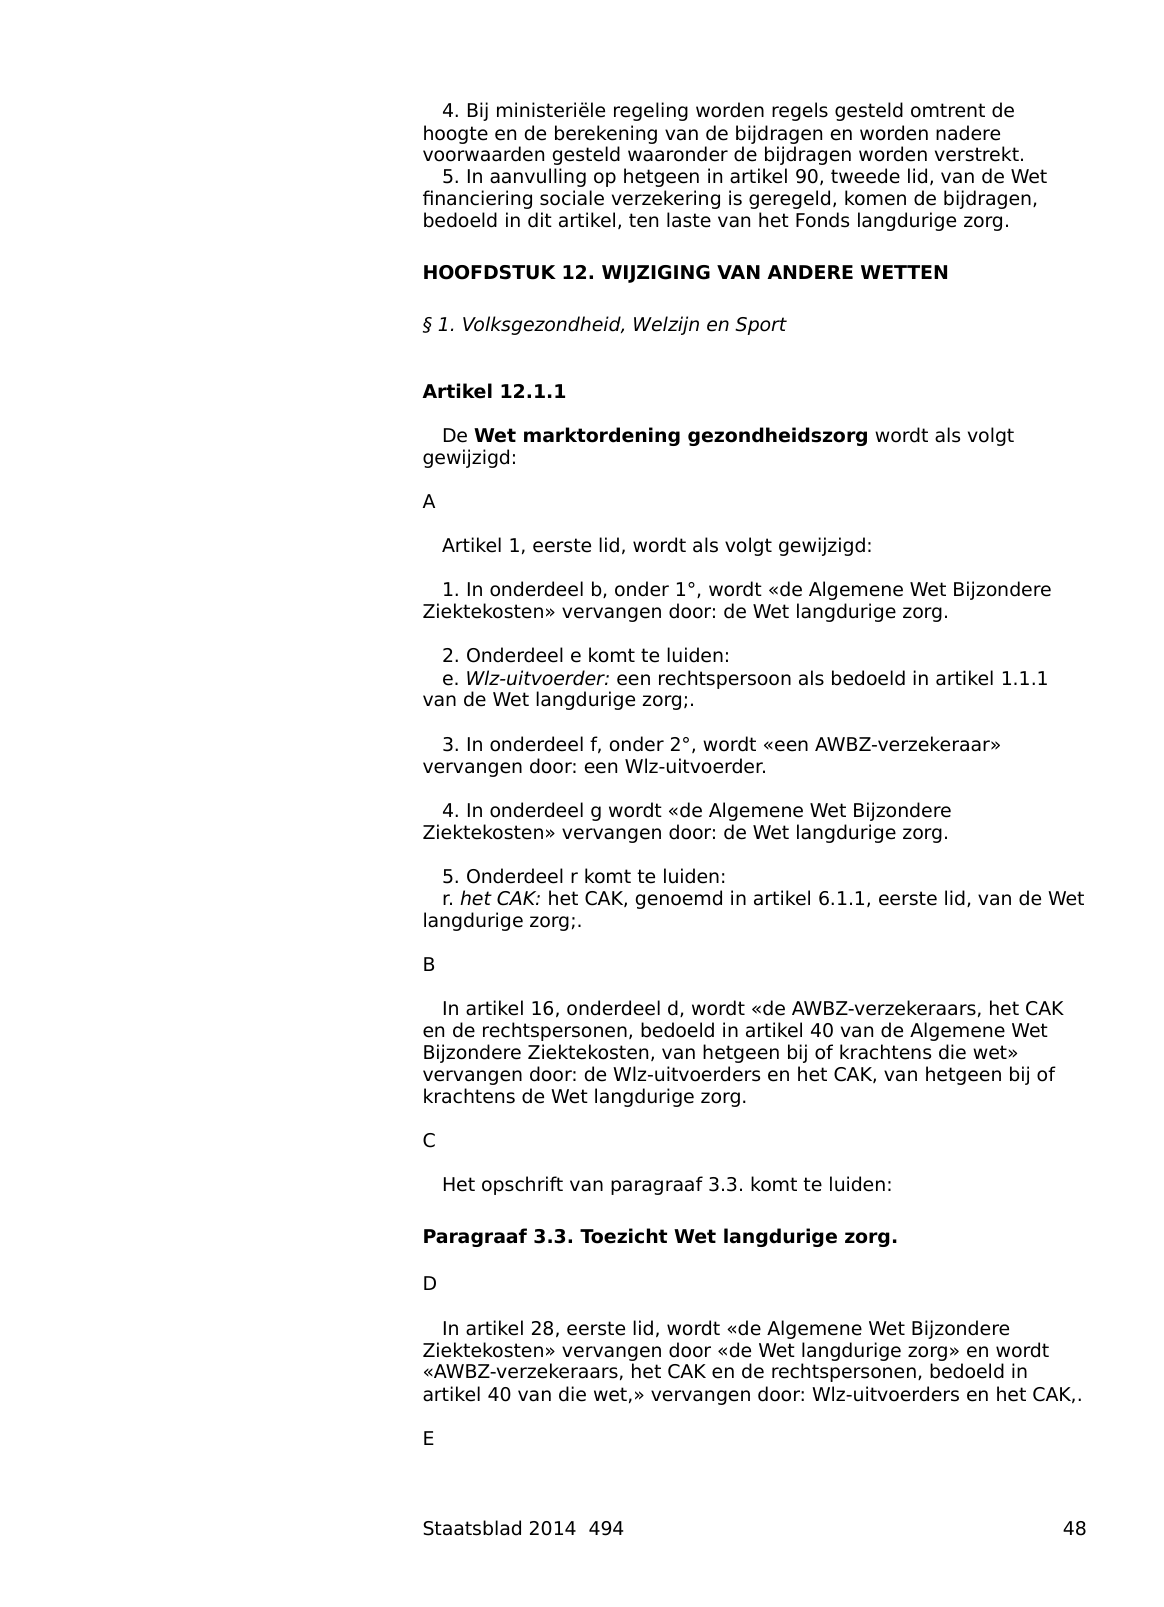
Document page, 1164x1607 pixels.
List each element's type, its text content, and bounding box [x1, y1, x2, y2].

text 2. Onderdeel e komt te luiden: [422, 645, 1087, 667]
subtitle Artikel 12.1.1 [422, 381, 1087, 403]
text r. het CAK: het CAK, genoemd in artikel 6.1.1, eerste lid, van de Wet langdurige zorg;. [422, 888, 1087, 932]
subtitle Paragraaf 3.3. Toezicht Wet langdurige zorg. [422, 1226, 1087, 1248]
text 4. In onderdeel g wordt «de Algemene Wet Bijzondere Ziektekosten» vervangen door: de Wet langdurige zorg. [422, 800, 1087, 844]
text B [422, 954, 1087, 976]
text In artikel 28, eerste lid, wordt «de Algemene Wet Bijzondere Ziektekosten» vervangen door «de Wet langdurige zorg» en wordt «AWBZ-verzekeraars, het CAK en de rechtspersonen, bedoeld in artikel 40 van die wet,» vervangen door: Wlz-uitvoerders en het CAK,. [422, 1317, 1087, 1405]
text A [422, 491, 1087, 513]
text Artikel 1, eerste lid, wordt als volgt gewijzigd: [422, 535, 1087, 557]
text 5. Onderdeel r komt te luiden: [422, 866, 1087, 888]
text 4. Bij ministeriële regeling worden regels gesteld omtrent de hoogte en de berekening van de bijdragen en worden nadere voorwaarden gesteld waaronder de bijdragen worden verstrekt. [422, 100, 1087, 166]
text In artikel 16, onderdeel d, wordt «de AWBZ-verzekeraars, het CAK en de rechtspersonen, bedoeld in artikel 40 van de Algemene Wet Bijzondere Ziektekosten, van hetgeen bij of krachtens die wet» vervangen door: de Wlz-uitvoerders en het CAK, van hetgeen bij of krachtens de Wet langdurige zorg. [422, 998, 1087, 1108]
text e. Wlz-uitvoerder: een rechtspersoon als bedoeld in artikel 1.1.1 van de Wet langdurige zorg;. [422, 667, 1087, 711]
text 3. In onderdeel f, onder 2°, wordt «een AWBZ-verzekeraar» vervangen door: een Wlz-uitvoerder. [422, 733, 1087, 777]
subtitle HOOFDSTUK 12. WIJZIGING VAN ANDERE WETTEN [422, 262, 1087, 284]
text D [422, 1273, 1087, 1295]
text 5. In aanvulling op hetgeen in artikel 90, tweede lid, van de Wet financiering sociale verzekering is geregeld, komen de bijdragen, bedoeld in dit artikel, ten laste van het Fonds langdurige zorg. [422, 166, 1087, 232]
text Het opschrift van paragraaf 3.3. komt te luiden: [422, 1174, 1087, 1196]
text 1. In onderdeel b, onder 1°, wordt «de Algemene Wet Bijzondere Ziektekosten» vervangen door: de Wet langdurige zorg. [422, 579, 1087, 623]
text De Wet marktordening gezondheidszorg wordt als volgt gewijzigd: [422, 425, 1087, 469]
text E [422, 1428, 1087, 1449]
subtitle § 1. Volksgezondheid, Welzijn en Sport [422, 314, 1087, 336]
text C [422, 1130, 1087, 1152]
